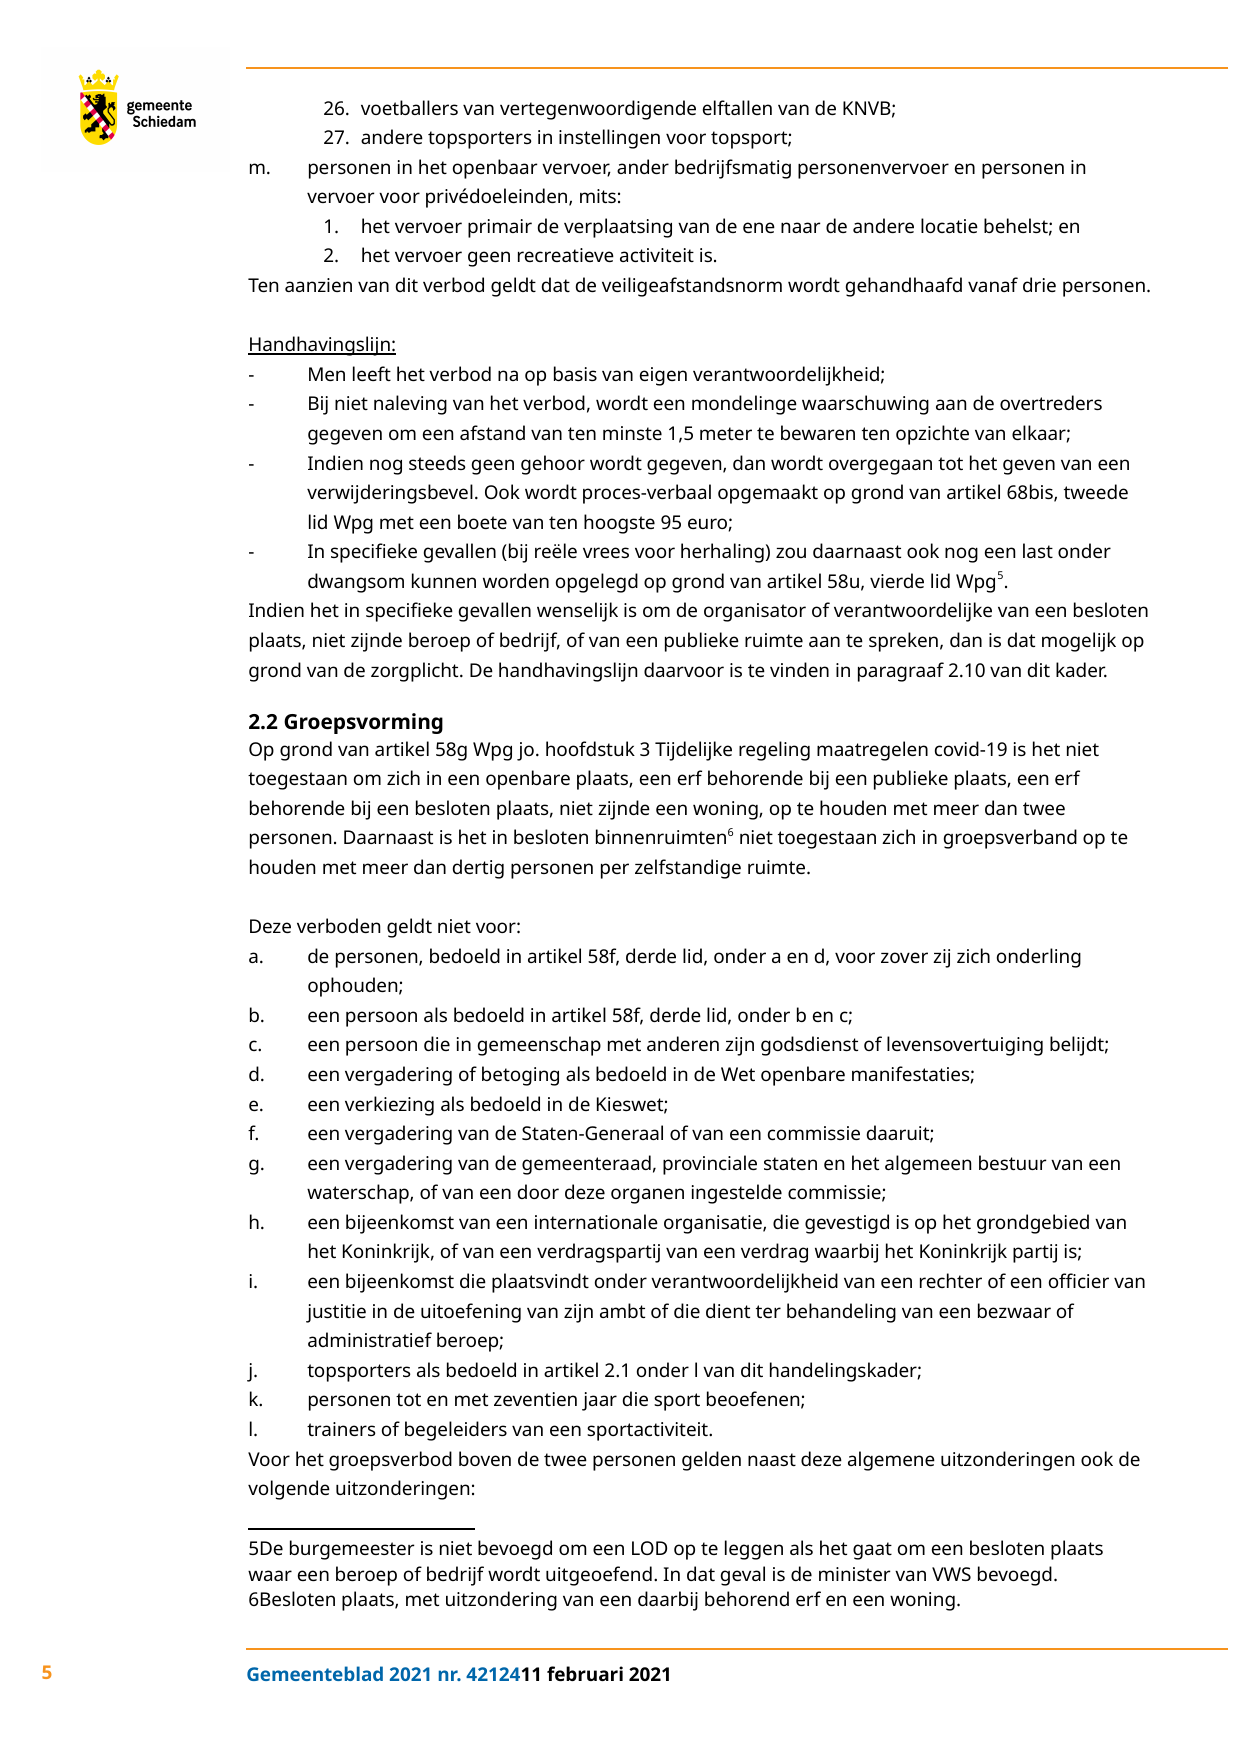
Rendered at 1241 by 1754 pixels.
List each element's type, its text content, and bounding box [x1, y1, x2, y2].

list een vergadering van de gemeenteraad, provinciale staten en het algemeen bestuur van een waterschap, of van een door deze organen ingestelde commissie; [248, 1150, 1152, 1205]
list andere topsporters in instellingen voor topsport; [323, 124, 1152, 150]
list personen tot en met zeventien jaar die sport beoefenen; [248, 1387, 1152, 1412]
list personen in het openbaar vervoer, ander bedrijfsmatig personenvervoer en personen in vervoer voor privédoeleinden, mits: [248, 154, 1152, 209]
list een verkiezing als bedoeld in de Kieswet; [248, 1091, 1152, 1116]
text Op grond van artikel 58g Wpg jo. hoofdstuk 3 Tijdelijke regeling maatregelen covid-19 is het niet toegestaan om zich in een openbare plaats, een erf behorende bij een publieke plaats, een erf behorende bij een besloten plaats, niet zijnde een woning, op te houden met meer dan twee personen. Daarnaast is het in besloten binnenruimten niet toegestaan zich in groepsverband op te houden met meer dan dertig personen per zelfstandige ruimte. [248, 736, 1152, 880]
text Deze verboden geldt niet voor: [248, 913, 1152, 939]
list topsporters als bedoeld in artikel 2.1 onder l van dit handelingskader; [248, 1357, 1152, 1383]
list het vervoer geen recreatieve activiteit is. [323, 243, 1152, 268]
text Besloten plaats, met uitzondering van een daarbij behorend erf en een woning. [248, 1586, 1152, 1612]
list voetballers van vertegenwoordigende elftallen van de KNVB; [323, 95, 1152, 121]
text Handhavingslijn: [248, 331, 1152, 357]
list het vervoer primair de verplaatsing van de ene naar de andere locatie behelst; en [323, 213, 1152, 239]
text Indien het in specifieke gevallen wenselijk is om de organisator of verantwoordelijke van een besloten plaats, niet zijnde beroep of bedrijf, of van een publieke ruimte aan te spreken, dan is dat mogelijk op grond van de zorgplicht. De handhavingslijn daarvoor is te vinden in paragraaf 2.10 van dit kader. [248, 598, 1152, 683]
text Voor het groepsverbod boven de twee personen gelden naast deze algemene uitzonderingen ook de volgende uitzonderingen: [248, 1446, 1152, 1501]
list trainers of begeleiders van een sportactiviteit. [248, 1416, 1152, 1442]
list Bij niet naleving van het verbod, wordt een mondelinge waarschuwing aan de overtreders gegeven om een afstand van ten minste 1,5 meter te bewaren ten opzichte van elkaar; [248, 391, 1152, 446]
list een bijeenkomst van een internationale organisatie, die gevestigd is op het grondgebied van het Koninkrijk, of van een verdragspartij van een verdrag waarbij het Koninkrijk partij is; [248, 1209, 1152, 1264]
list een persoon die in gemeenschap met anderen zijn godsdienst of levensovertuiging belijdt; [248, 1032, 1152, 1057]
list een vergadering of betoging als bedoeld in de Wet openbare manifestaties; [248, 1061, 1152, 1087]
text 2.2 Groepsvorming [248, 707, 1152, 736]
text Ten aanzien van dit verbod geldt dat de veiligeafstandsnorm wordt gehandhaafd vanaf drie personen. [248, 272, 1152, 298]
list een persoon als bedoeld in artikel 58f, derde lid, onder b en c; [248, 1002, 1152, 1028]
list een bijeenkomst die plaatsvindt onder verantwoordelijkheid van een rechter of een officier van justitie in de uitoefening van zijn ambt of die dient ter behandeling van een bezwaar of administratief beroep; [248, 1268, 1152, 1353]
list De burgemeester is niet bevoegd om een LOD op te leggen als het gaat om een besloten plaats waar een beroep of bedrijf wordt uitgeoefend. In dat geval is de minister van VWS bevoegd. [248, 1535, 1152, 1586]
list In specifieke gevallen (bij reële vrees voor herhaling) zou daarnaast ook nog een last onder dwangsom kunnen worden opgelegd op grond van artikel 58u, vierde lid Wpg. [248, 538, 1152, 594]
list een vergadering van de Staten-Generaal of van een commissie daaruit; [248, 1120, 1152, 1146]
picture [41, 47, 231, 172]
list Indien nog steeds geen gehoor wordt gegeven, dan wordt overgegaan tot het geven van een verwijderingsbevel. Ook wordt proces-verbaal opgemaakt op grond van artikel 68bis, tweede lid Wpg met een boete van ten hoogste 95 euro; [248, 450, 1152, 535]
list de personen, bedoeld in artikel 58f, derde lid, onder a en d, voor zover zij zich onderling ophouden; [248, 943, 1152, 998]
list Men leeft het verbod na op basis van eigen verantwoordelijkheid; [248, 361, 1152, 387]
